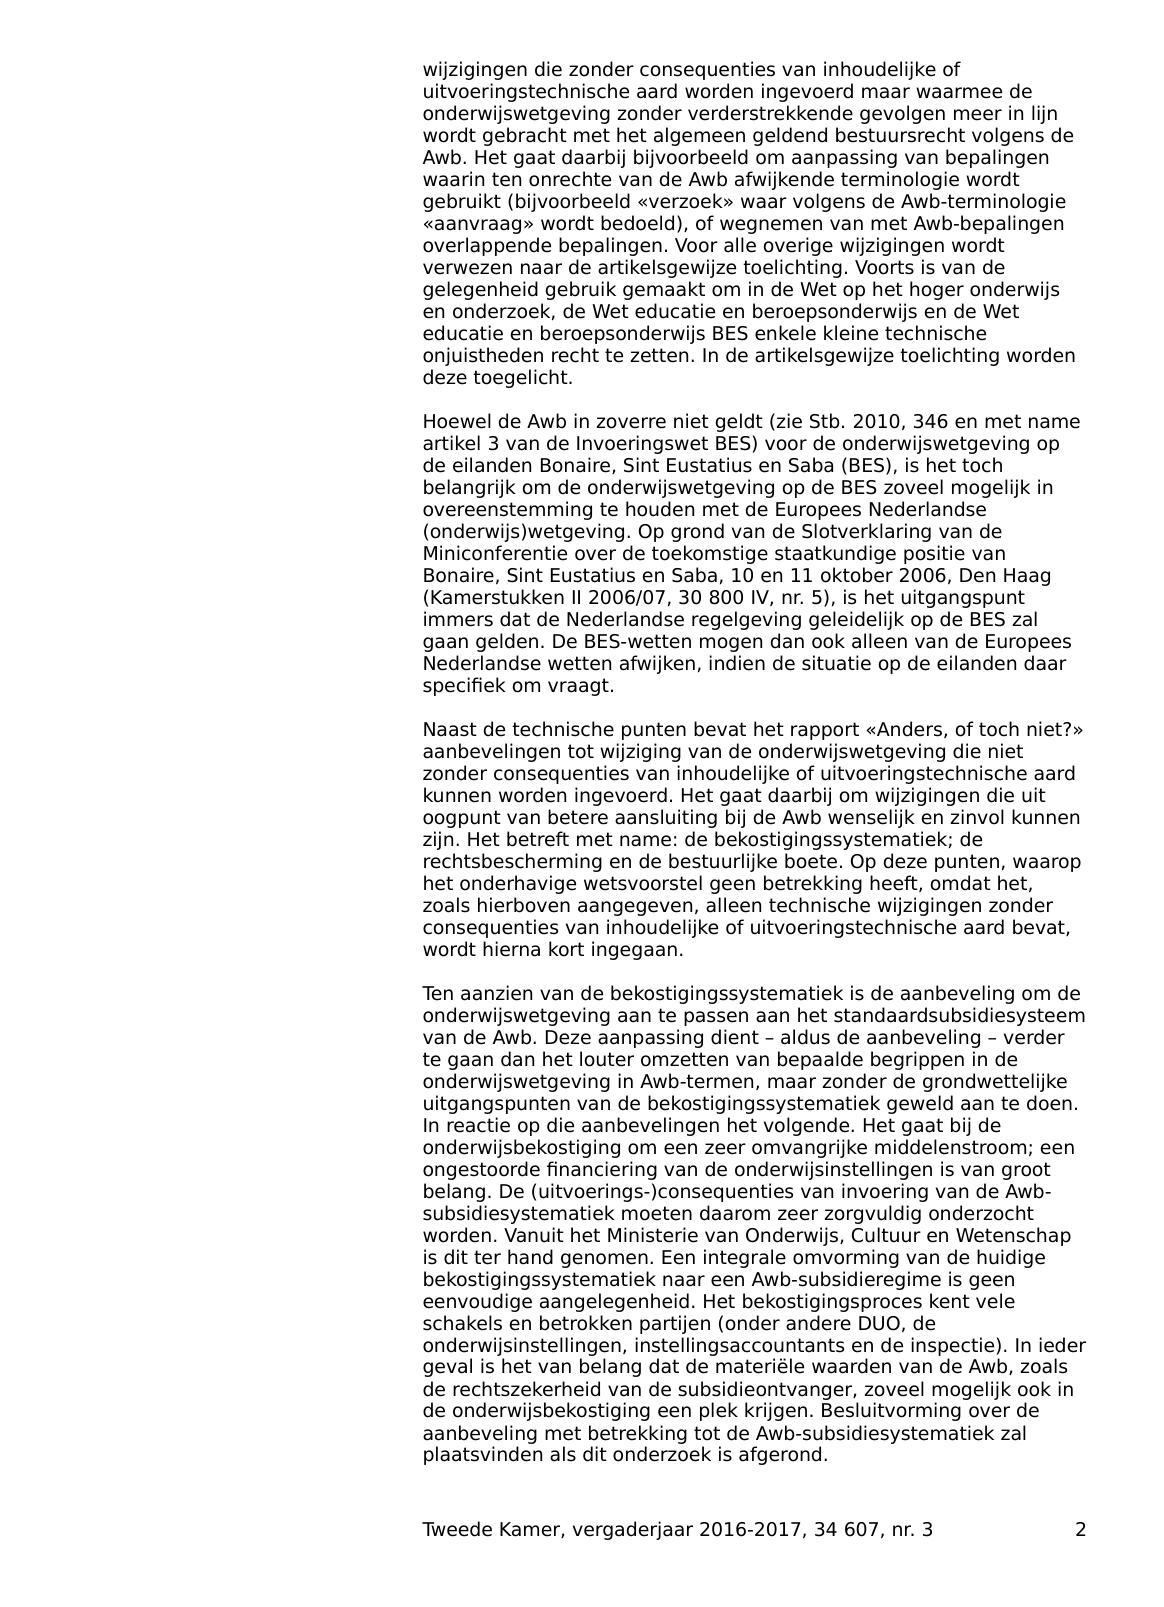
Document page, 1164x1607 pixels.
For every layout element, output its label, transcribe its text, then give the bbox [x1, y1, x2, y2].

text In reactie op die aanbevelingen het volgende. Het gaat bij de onderwijsbekostiging om een zeer omvangrijke middelenstroom; een ongestoorde financiering van de onderwijsinstellingen is van groot belang. De (uitvoerings-)consequenties van invoering van de Awb-subsidiesystematiek moeten daarom zeer zorgvuldig onderzocht worden. Vanuit het Ministerie van Onderwijs, Cultuur en Wetenschap is dit ter hand genomen. Een integrale omvorming van de huidige bekostigingssystematiek naar een Awb-subsidieregime is geen eenvoudige aangelegenheid. Het bekostigingsproces kent vele schakels en betrokken partijen (onder andere DUO, de onderwijsinstellingen, instellingsaccountants en de inspectie). In ieder geval is het van belang dat de materiële waarden van de Awb, zoals de rechtszekerheid van de subsidieontvanger, zoveel mogelijk ook in de onderwijsbekostiging een plek krijgen. Besluitvorming over de aanbeveling met betrekking tot de Awb-subsidiesystematiek zal plaatsvinden als dit onderzoek is afgerond. [422, 1115, 1087, 1466]
text Naast de technische punten bevat het rapport «Anders, of toch niet?» aanbevelingen tot wijziging van de onderwijswetgeving die niet zonder consequenties van inhoudelijke of uitvoeringstechnische aard kunnen worden ingevoerd. Het gaat daarbij om wijzigingen die uit oogpunt van betere aansluiting bij de Awb wenselijk en zinvol kunnen zijn. Het betreft met name: de bekostigingssystematiek; de rechtsbescherming en de bestuurlijke boete. Op deze punten, waarop het onderhavige wetsvoorstel geen betrekking heeft, omdat het, zoals hierboven aangegeven, alleen technische wijzigingen zonder consequenties van inhoudelijke of uitvoeringstechnische aard bevat, wordt hierna kort ingegaan. [422, 719, 1087, 961]
text Ten aanzien van de bekostigingssystematiek is de aanbeveling om de onderwijswetgeving aan te passen aan het standaardsubsidiesysteem van de Awb. Deze aanpassing dient – aldus de aanbeveling – verder te gaan dan het louter omzetten van bepaalde begrippen in de onderwijswetgeving in Awb-termen, maar zonder de grondwettelijke uitgangspunten van de bekostigingssystematiek geweld aan te doen. [422, 983, 1087, 1115]
text wijzigingen die zonder consequenties van inhoudelijke of uitvoeringstechnische aard worden ingevoerd maar waarmee de onderwijswetgeving zonder verderstrekkende gevolgen meer in lijn wordt gebracht met het algemeen geldend bestuursrecht volgens de Awb. Het gaat daarbij bijvoorbeeld om aanpassing van bepalingen waarin ten onrechte van de Awb afwijkende terminologie wordt gebruikt (bijvoorbeeld «verzoek» waar volgens de Awb-terminologie «aanvraag» wordt bedoeld), of wegnemen van met Awb-bepalingen overlappende bepalingen. Voor alle overige wijzigingen wordt verwezen naar de artikelsgewijze toelichting. Voorts is van de gelegenheid gebruik gemaakt om in de Wet op het hoger onderwijs en onderzoek, de Wet educatie en beroepsonderwijs en de Wet educatie en beroepsonderwijs BES enkele kleine technische onjuistheden recht te zetten. In de artikelsgewijze toelichting worden deze toegelicht. [422, 59, 1087, 389]
text Hoewel de Awb in zoverre niet geldt (zie Stb. 2010, 346 en met name artikel 3 van de Invoeringswet BES) voor de onderwijswetgeving op de eilanden Bonaire, Sint Eustatius en Saba (BES), is het toch belangrijk om de onderwijswetgeving op de BES zoveel mogelijk in overeenstemming te houden met de Europees Nederlandse (onderwijs)wetgeving. Op grond van de Slotverklaring van de Miniconferentie over de toekomstige staatkundige positie van Bonaire, Sint Eustatius en Saba, 10 en 11 oktober 2006, Den Haag (Kamerstukken II 2006/07, 30 800 IV, nr. 5), is het uitgangspunt immers dat de Nederlandse regelgeving geleidelijk op de BES zal gaan gelden. De BES-wetten mogen dan ook alleen van de Europees Nederlandse wetten afwijken, indien de situatie op de eilanden daar specifiek om vraagt. [422, 411, 1087, 697]
